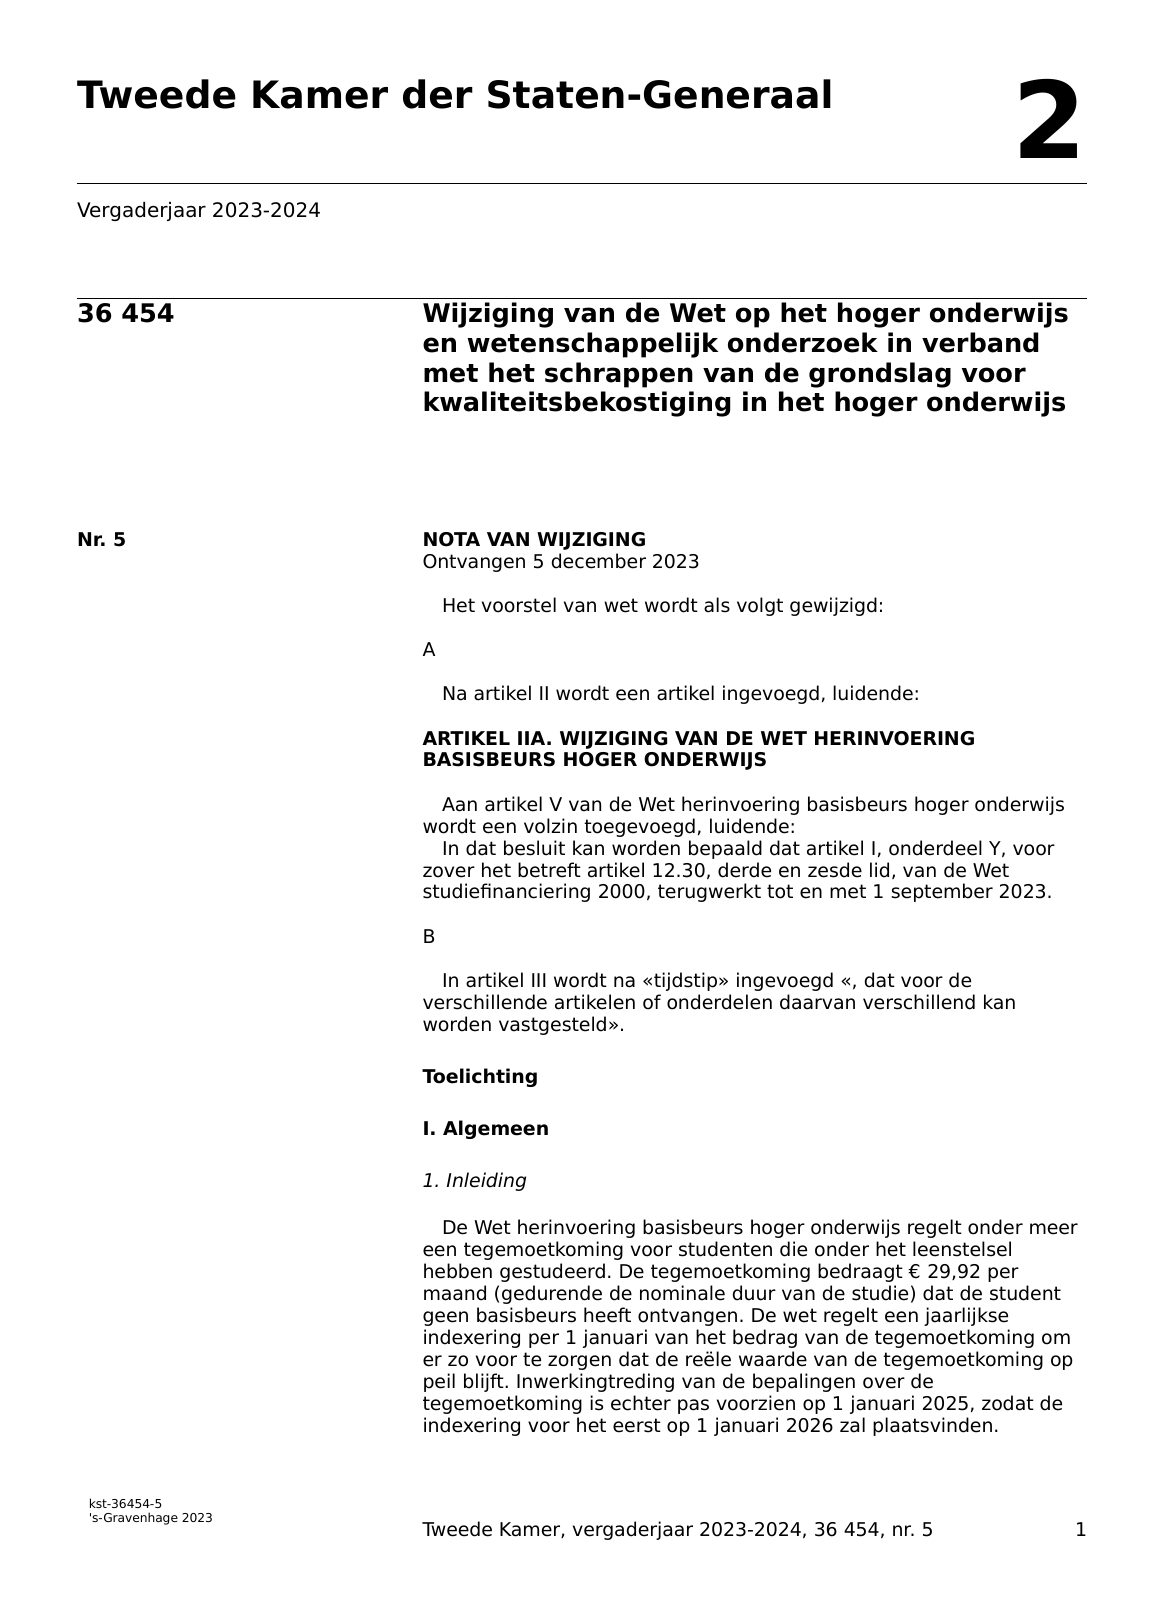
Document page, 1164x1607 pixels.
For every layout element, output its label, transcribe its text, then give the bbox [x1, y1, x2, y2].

subtitle Nr. 5 NOTA VAN WIJZIGING [77, 529, 1087, 551]
table_header 2 [886, 59, 1087, 183]
text kst-36454-5 [88, 1497, 323, 1511]
text 's-Gravenhage 2023 [88, 1511, 323, 1525]
subtitle Toelichting [422, 1066, 1087, 1088]
text Na artikel II wordt een artikel ingevoegd, luidende: [422, 683, 1087, 705]
text In artikel III wordt na «tijdstip» ingevoegd «, dat voor de verschillende artikelen of onderdelen daarvan verschillend kan worden vastgesteld». [422, 970, 1087, 1036]
table_cell Vergaderjaar 2023-2024 [77, 184, 1087, 298]
text De Wet herinvoering basisbeurs hoger onderwijs regelt onder meer een tegemoetkoming voor studenten die onder het leenstelsel hebben gestudeerd. De tegemoetkoming bedraagt € 29,92 per maand (gedurende de nominale duur van de studie) dat de student geen basisbeurs heeft ontvangen. De wet regelt een jaarlijkse indexering per 1 januari van het bedrag van de tegemoetkoming om er zo voor te zorgen dat de reële waarde van de tegemoetkoming op peil blijft. Inwerkingtreding van de bepalingen over de tegemoetkoming is echter pas voorzien op 1 januari 2025, zodat de indexering voor het eerst op 1 januari 2026 zal plaatsvinden. [422, 1217, 1087, 1436]
table_header Tweede Kamer der Staten-Generaal [77, 59, 886, 183]
subtitle 1. Inleiding [422, 1170, 1087, 1192]
text Het voorstel van wet wordt als volgt gewijzigd: [422, 595, 1087, 617]
subtitle ARTIKEL IIA. WIJZIGING VAN DE WET HERINVOERING BASISBEURS HOGER ONDERWIJS [422, 727, 1087, 771]
subtitle B [422, 926, 1087, 948]
text In dat besluit kan worden bepaald dat artikel I, onderdeel Y, voor zover het betreft artikel 12.30, derde en zesde lid, van de Wet studiefinanciering 2000, terugwerkt tot en met 1 september 2023. [422, 837, 1087, 903]
text Ontvangen 5 december 2023 [422, 551, 1087, 573]
subtitle I. Algemeen [422, 1118, 1087, 1140]
subtitle A [422, 639, 1087, 661]
text Aan artikel V van de Wet herinvoering basisbeurs hoger onderwijs wordt een volzin toegevoegd, luidende: [422, 793, 1087, 837]
subtitle 36 454 Wijziging van de Wet op het hoger onderwijs en wetenschappelijk onderzoek in verband met het schrappen van de grondslag voor kwaliteitsbekostiging in het hoger onderwijs [77, 299, 1087, 418]
